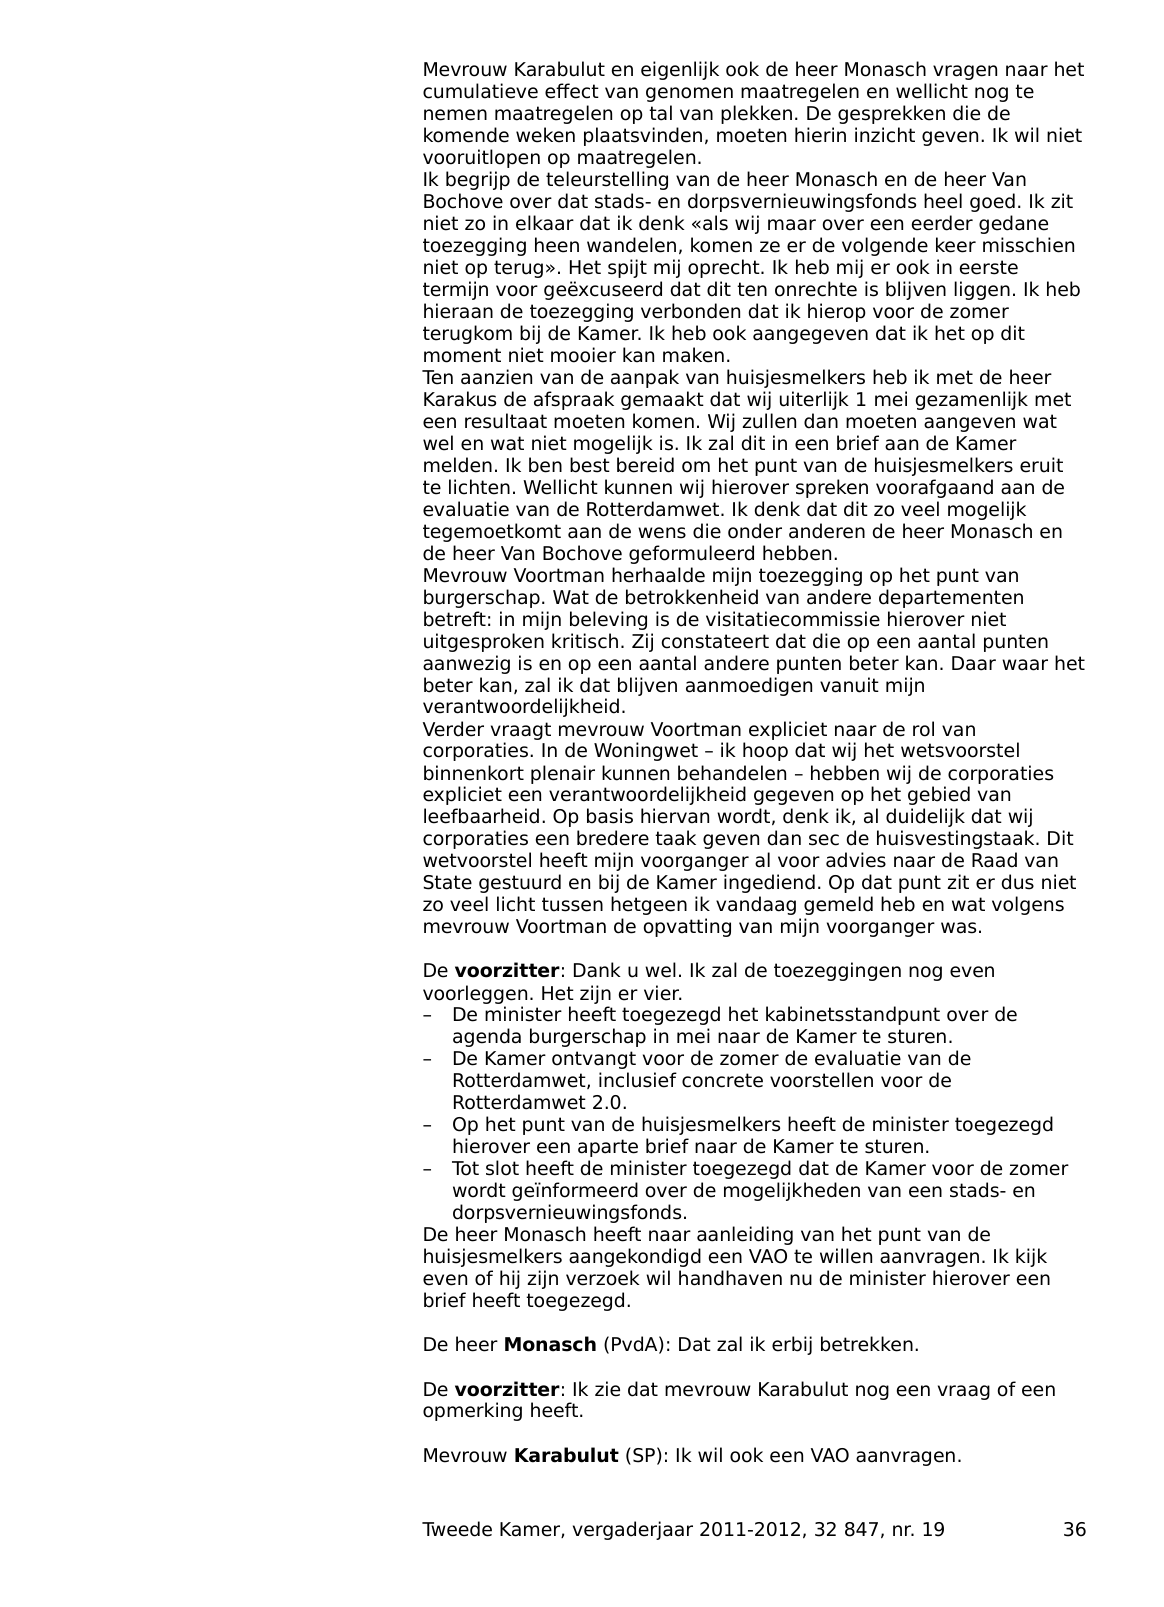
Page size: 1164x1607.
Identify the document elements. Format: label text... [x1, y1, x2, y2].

text – Op het punt van de huisjesmelkers heeft de minister toegezegd hierover een aparte brief naar de Kamer te sturen. [422, 1114, 1087, 1158]
text Mevrouw Karabulut (SP): Ik wil ook een VAO aanvragen. [422, 1444, 1087, 1467]
text Ten aanzien van de aanpak van huisjesmelkers heb ik met de heer Karakus de afspraak gemaakt dat wij uiterlijk 1 mei gezamenlijk met een resultaat moeten komen. Wij zullen dan moeten aangeven wat wel en wat niet mogelijk is. Ik zal dit in een brief aan de Kamer melden. Ik ben best bereid om het punt van de huisjesmelkers eruit te lichten. Wellicht kunnen wij hierover spreken voorafgaand aan de evaluatie van de Rotterdamwet. Ik denk dat dit zo veel mogelijk tegemoetkomt aan de wens die onder anderen de heer Monasch en de heer Van Bochove geformuleerd hebben. [422, 367, 1087, 564]
text De heer Monasch heeft naar aanleiding van het punt van de huisjesmelkers aangekondigd een VAO te willen aanvragen. Ik kijk even of hij zijn verzoek wil handhaven nu de minister hierover een brief heeft toegezegd. [422, 1224, 1087, 1312]
text De voorzitter: Ik zie dat mevrouw Karabulut nog een vraag of een opmerking heeft. [422, 1378, 1087, 1422]
text – Tot slot heeft de minister toegezegd dat de Kamer voor de zomer wordt geïnformeerd over de mogelijkheden van een stads- en dorpsvernieuwingsfonds. [422, 1158, 1087, 1224]
text Ik begrijp de teleurstelling van de heer Monasch en de heer Van Bochove over dat stads- en dorpsvernieuwingsfonds heel goed. Ik zit niet zo in elkaar dat ik denk «als wij maar over een eerder gedane toezegging heen wandelen, komen ze er de volgende keer misschien niet op terug». Het spijt mij oprecht. Ik heb mij er ook in eerste termijn voor geëxcuseerd dat dit ten onrechte is blijven liggen. Ik heb hieraan de toezegging verbonden dat ik hierop voor de zomer terugkom bij de Kamer. Ik heb ook aangegeven dat ik het op dit moment niet mooier kan maken. [422, 169, 1087, 367]
text Verder vraagt mevrouw Voortman expliciet naar de rol van corporaties. In de Woningwet – ik hoop dat wij het wetsvoorstel binnenkort plenair kunnen behandelen – hebben wij de corporaties expliciet een verantwoordelijkheid gegeven op het gebied van leefbaarheid. Op basis hiervan wordt, denk ik, al duidelijk dat wij corporaties een bredere taak geven dan sec de huisvestingstaak. Dit wetvoorstel heeft mijn voorganger al voor advies naar de Raad van State gestuurd en bij de Kamer ingediend. Op dat punt zit er dus niet zo veel licht tussen hetgeen ik vandaag gemeld heb en wat volgens mevrouw Voortman de opvatting van mijn voorganger was. [422, 718, 1087, 938]
text Mevrouw Karabulut en eigenlijk ook de heer Monasch vragen naar het cumulatieve effect van genomen maatregelen en wellicht nog te nemen maatregelen op tal van plekken. De gesprekken die de komende weken plaatsvinden, moeten hierin inzicht geven. Ik wil niet vooruitlopen op maatregelen. [422, 59, 1087, 169]
text Mevrouw Voortman herhaalde mijn toezegging op het punt van burgerschap. Wat de betrokkenheid van andere departementen betreft: in mijn beleving is de visitatiecommissie hierover niet uitgesproken kritisch. Zij constateert dat die op een aantal punten aanwezig is en op een aantal andere punten beter kan. Daar waar het beter kan, zal ik dat blijven aanmoedigen vanuit mijn verantwoordelijkheid. [422, 564, 1087, 718]
text De heer Monasch (PvdA): Dat zal ik erbij betrekken. [422, 1334, 1087, 1356]
text – De Kamer ontvangt voor de zomer de evaluatie van de Rotterdamwet, inclusief concrete voorstellen voor de Rotterdamwet 2.0. [422, 1048, 1087, 1114]
text De voorzitter: Dank u wel. Ik zal de toezeggingen nog even voorleggen. Het zijn er vier. [422, 960, 1087, 1004]
text – De minister heeft toegezegd het kabinetsstandpunt over de agenda burgerschap in mei naar de Kamer te sturen. [422, 1004, 1087, 1048]
